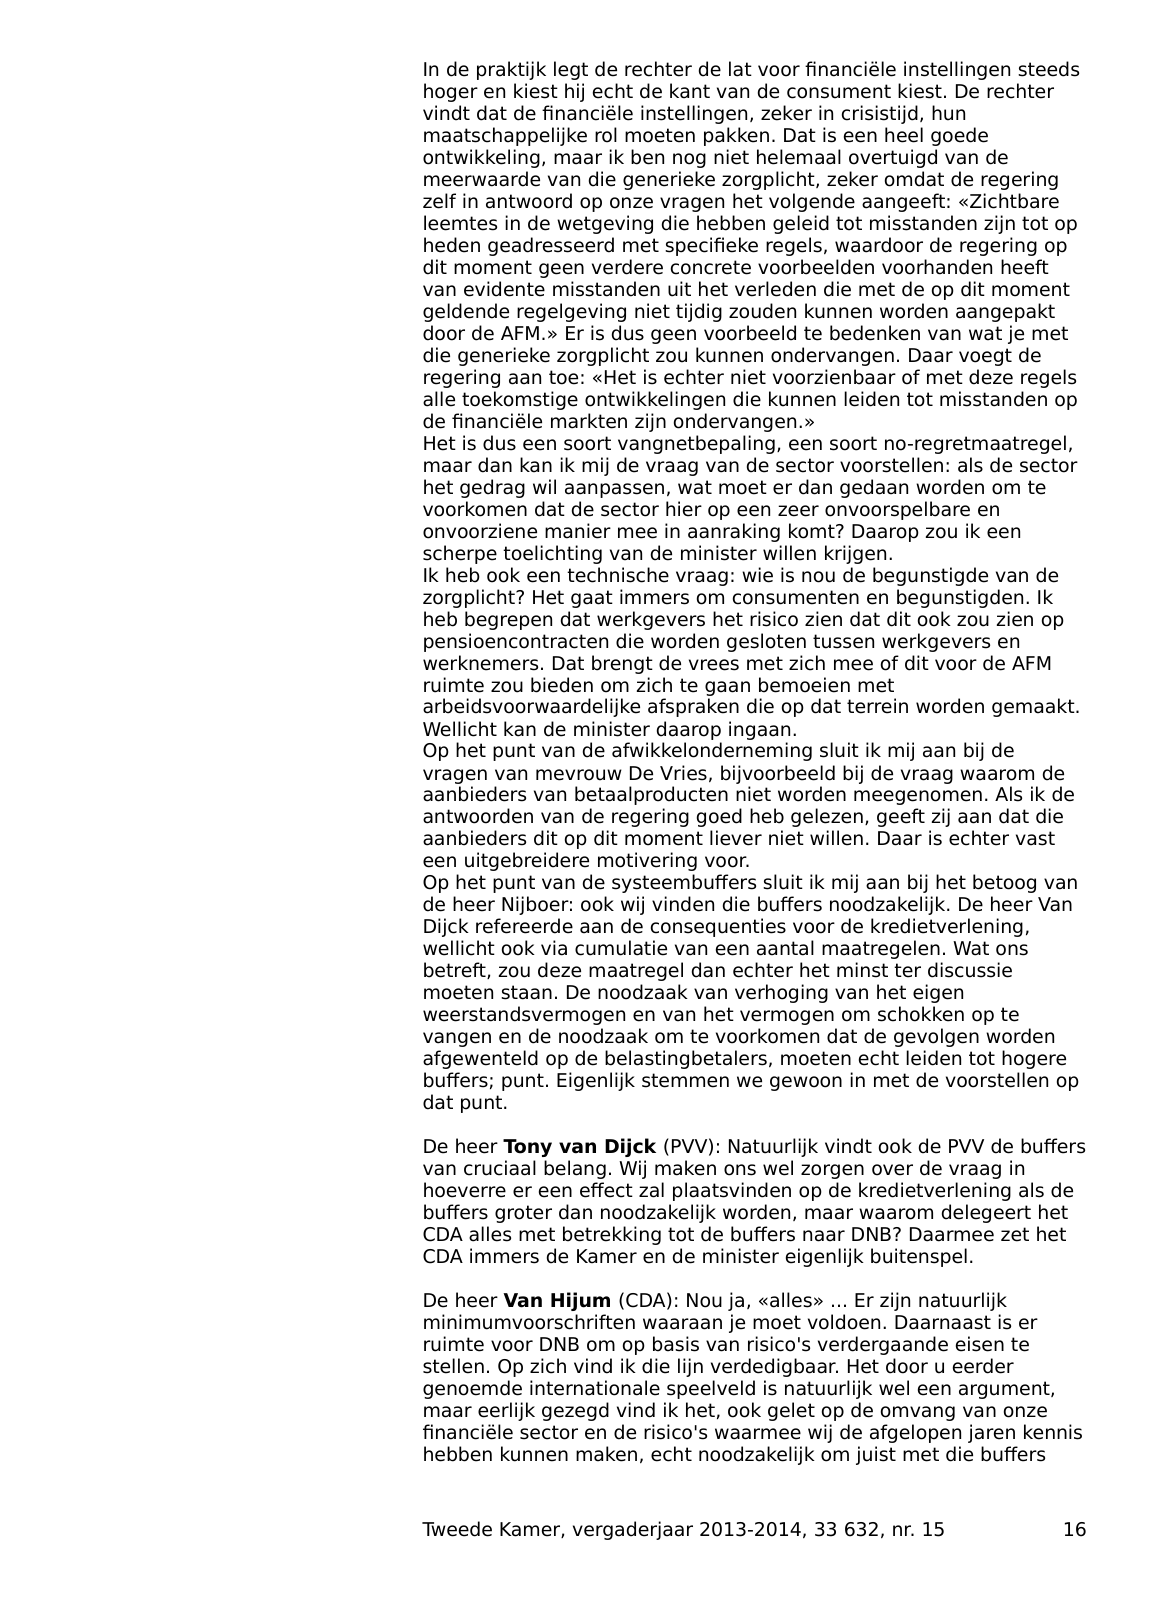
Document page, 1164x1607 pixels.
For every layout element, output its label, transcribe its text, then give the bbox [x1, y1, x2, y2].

text In de praktijk legt de rechter de lat voor financiële instellingen steeds hoger en kiest hij echt de kant van de consument kiest. De rechter vindt dat de financiële instellingen, zeker in crisistijd, hun maatschappelijke rol moeten pakken. Dat is een heel goede ontwikkeling, maar ik ben nog niet helemaal overtuigd van de meerwaarde van die generieke zorgplicht, zeker omdat de regering zelf in antwoord op onze vragen het volgende aangeeft: «Zichtbare leemtes in de wetgeving die hebben geleid tot misstanden zijn tot op heden geadresseerd met specifieke regels, waardoor de regering op dit moment geen verdere concrete voorbeelden voorhanden heeft van evidente misstanden uit het verleden die met de op dit moment geldende regelgeving niet tijdig zouden kunnen worden aangepakt door de AFM.» Er is dus geen voorbeeld te bedenken van wat je met die generieke zorgplicht zou kunnen ondervangen. Daar voegt de regering aan toe: «Het is echter niet voorzienbaar of met deze regels alle toekomstige ontwikkelingen die kunnen leiden tot misstanden op de financiële markten zijn ondervangen.» [422, 59, 1087, 433]
text De heer Tony van Dijck (PVV): Natuurlijk vindt ook de PVV de buffers van cruciaal belang. Wij maken ons wel zorgen over de vraag in hoeverre er een effect zal plaatsvinden op de kredietverlening als de buffers groter dan noodzakelijk worden, maar waarom delegeert het CDA alles met betrekking tot de buffers naar DNB? Daarmee zet het CDA immers de Kamer en de minister eigenlijk buitenspel. [422, 1136, 1087, 1268]
text Op het punt van de afwikkelonderneming sluit ik mij aan bij de vragen van mevrouw De Vries, bijvoorbeeld bij de vraag waarom de aanbieders van betaalproducten niet worden meegenomen. Als ik de antwoorden van de regering goed heb gelezen, geeft zij aan dat die aanbieders dit op dit moment liever niet willen. Daar is echter vast een uitgebreidere motivering voor. [422, 740, 1087, 872]
text Op het punt van de systeembuffers sluit ik mij aan bij het betoog van de heer Nijboer: ook wij vinden die buffers noodzakelijk. De heer Van Dijck refereerde aan de consequenties voor de kredietverlening, wellicht ook via cumulatie van een aantal maatregelen. Wat ons betreft, zou deze maatregel dan echter het minst ter discussie moeten staan. De noodzaak van verhoging van het eigen weerstandsvermogen en van het vermogen om schokken op te vangen en de noodzaak om te voorkomen dat de gevolgen worden afgewenteld op de belastingbetalers, moeten echt leiden tot hogere buffers; punt. Eigenlijk stemmen we gewoon in met de voorstellen op dat punt. [422, 872, 1087, 1114]
text Ik heb ook een technische vraag: wie is nou de begunstigde van de zorgplicht? Het gaat immers om consumenten en begunstigden. Ik heb begrepen dat werkgevers het risico zien dat dit ook zou zien op pensioencontracten die worden gesloten tussen werkgevers en werknemers. Dat brengt de vrees met zich mee of dit voor de AFM ruimte zou bieden om zich te gaan bemoeien met arbeidsvoorwaardelijke afspraken die op dat terrein worden gemaakt. Wellicht kan de minister daarop ingaan. [422, 564, 1087, 740]
text Het is dus een soort vangnetbepaling, een soort no-regretmaatregel, maar dan kan ik mij de vraag van de sector voorstellen: als de sector het gedrag wil aanpassen, wat moet er dan gedaan worden om te voorkomen dat de sector hier op een zeer onvoorspelbare en onvoorziene manier mee in aanraking komt? Daarop zou ik een scherpe toelichting van de minister willen krijgen. [422, 433, 1087, 564]
text De heer Van Hijum (CDA): Nou ja, «alles» ... Er zijn natuurlijk minimumvoorschriften waaraan je moet voldoen. Daarnaast is er ruimte voor DNB om op basis van risico's verdergaande eisen te stellen. Op zich vind ik die lijn verdedigbaar. Het door u eerder genoemde internationale speelveld is natuurlijk wel een argument, maar eerlijk gezegd vind ik het, ook gelet op de omvang van onze financiële sector en de risico's waarmee wij de afgelopen jaren kennis hebben kunnen maken, echt noodzakelijk om juist met die buffers [422, 1290, 1087, 1466]
